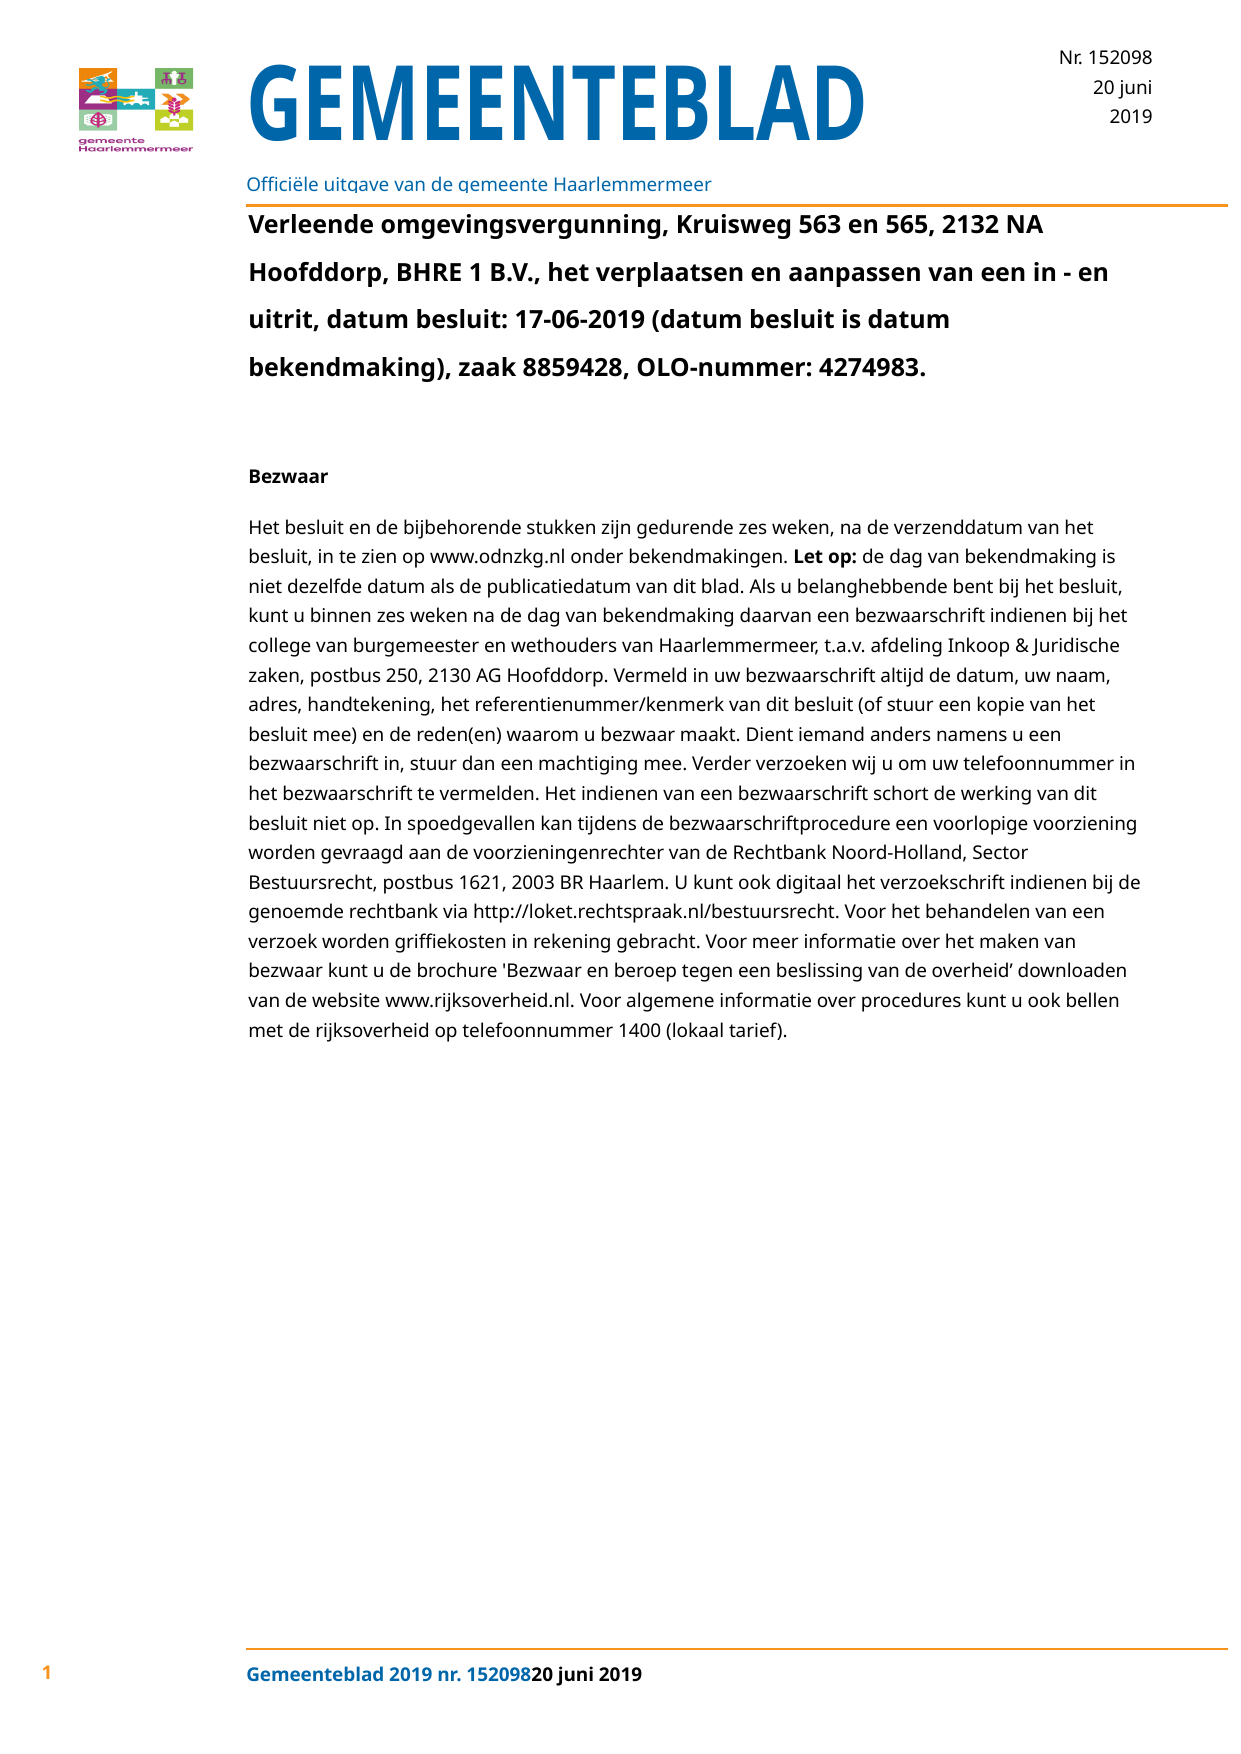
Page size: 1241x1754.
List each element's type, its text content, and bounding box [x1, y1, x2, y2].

text Bezwaar [248, 463, 1152, 489]
text Het besluit en de bijbehorende stukken zijn gedurende zes weken, na de verzenddatum van het besluit, in te zien op www.odnzkg.nl onder bekendmakingen. Let op: de dag van bekendmaking is niet dezelfde datum als de publicatiedatum van dit blad. Als u belanghebbende bent bij het besluit, kunt u binnen zes weken na de dag van bekendmaking daarvan een bezwaarschrift indienen bij het college van burgemeester en wethouders van Haarlemmermeer, t.a.v. afdeling Inkoop & Juridische zaken, postbus 250, 2130 AG Hoofddorp. Vermeld in uw bezwaarschrift altijd de datum, uw naam, adres, handtekening, het referentienummer/kenmerk van dit besluit (of stuur een kopie van het besluit mee) en de reden(en) waarom u bezwaar maakt. Dient iemand anders namens u een bezwaarschrift in, stuur dan een machtiging mee. Verder verzoeken wij u om uw telefoonnummer in het bezwaarschrift te vermelden. Het indienen van een bezwaarschrift schort de werking van dit besluit niet op. In spoedgevallen kan tijdens de bezwaarschriftprocedure een voorlopige voorziening worden gevraagd aan de voorzieningenrechter van de Rechtbank Noord-Holland, Sector Bestuursrecht, postbus 1621, 2003 BR Haarlem. U kunt ook digitaal het verzoekschrift indienen bij de genoemde rechtbank via http://loket.rechtspraak.nl/bestuursrecht. Voor het behandelen van een verzoek worden griffiekosten in rekening gebracht. Voor meer informatie over het maken van bezwaar kunt u de brochure 'Bezwaar en beroep tegen een beslissing van de overheid’ downloaden van de website www.rijksoverheid.nl. Voor algemene informatie over procedures kunt u ook bellen met de rijksoverheid op telefoonnummer 1400 (lokaal tarief). [248, 514, 1152, 1043]
text Verleende omgevingsvergunning, Kruisweg 563 en 565, 2132 NA Hoofddorp, BHRE 1 B.V., het verplaatsen en aanpassen van een in - en uitrit, datum besluit: 17-06-2019 (datum besluit is datum bekendmaking), zaak 8859428, OLO-nummer: 4274983. [248, 207, 1152, 384]
picture [41, 47, 231, 172]
